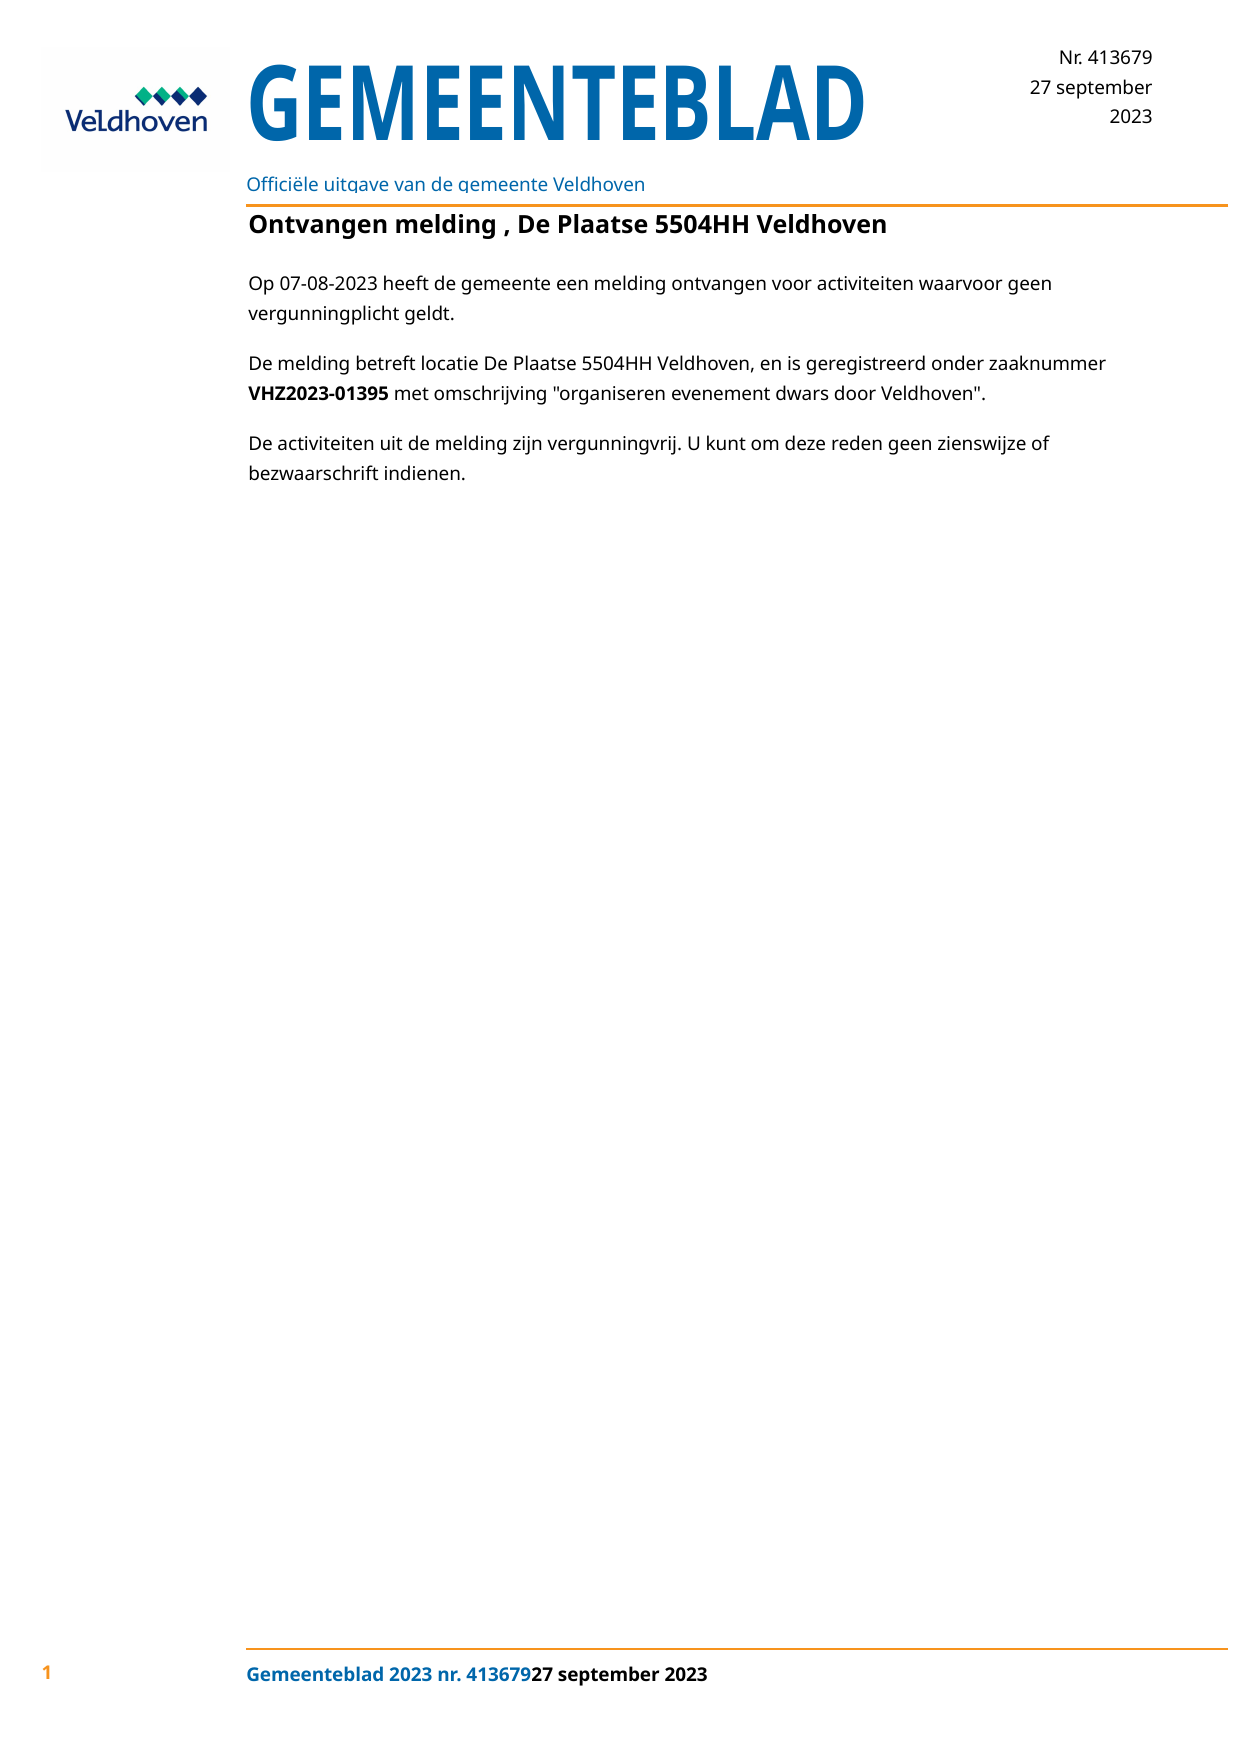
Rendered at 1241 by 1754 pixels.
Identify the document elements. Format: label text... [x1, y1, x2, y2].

text Op 07-08-2023 heeft de gemeente een melding ontvangen voor activiteiten waarvoor geen vergunningplicht geldt. [248, 270, 1152, 326]
picture [41, 47, 231, 172]
text De melding betreft locatie De Plaatse 5504HH Veldhoven, en is geregistreerd onder zaaknummer VHZ2023-01395 met omschrijving "organiseren evenement dwars door Veldhoven". [248, 350, 1152, 406]
text Ontvangen melding , De Plaatse 5504HH Veldhoven [248, 207, 1152, 241]
text De activiteiten uit de melding zijn vergunningvrij. U kunt om deze reden geen zienswijze of bezwaarschrift indienen. [248, 430, 1152, 486]
